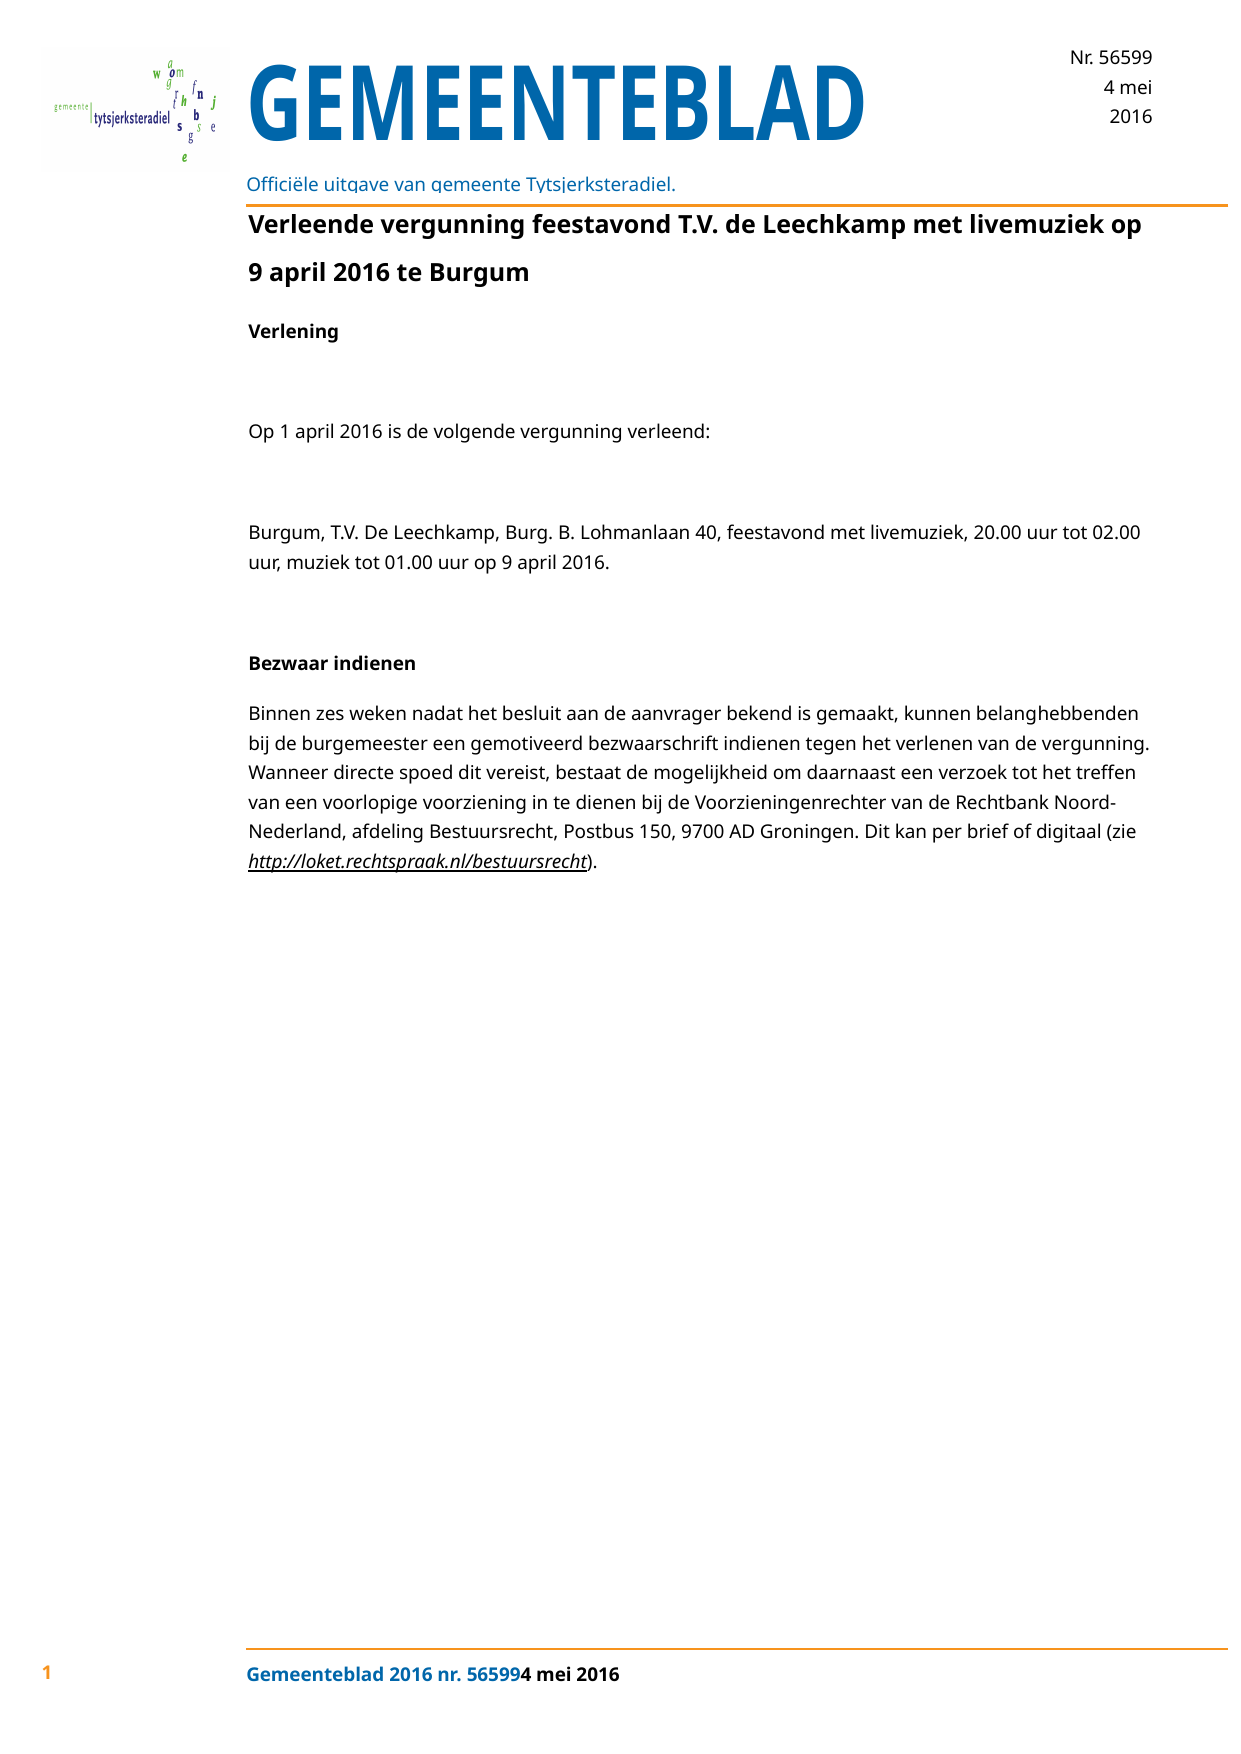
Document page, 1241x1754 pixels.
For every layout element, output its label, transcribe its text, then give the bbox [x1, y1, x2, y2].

text Bezwaar indienen [248, 650, 1152, 676]
text Verleende vergunning feestavond T.V. de Leechkamp met livemuziek op 9 april 2016 te Burgum [248, 207, 1152, 288]
text Binnen zes weken nadat het besluit aan de aanvrager bekend is gemaakt, kunnen belang­hebbenden bij de burgemeester een gemotiveerd bezwaarschrift indienen tegen het verlenen van de ver­gunning. Wanneer directe spoed dit vereist, bestaat de mogelijkheid om daarnaast een verzoek tot het treffen van een voorlopige voorziening in te dienen bij de Voorzieningenrechter van de Rechtbank Noord-Nederland, afdeling Bestuursrecht, Postbus 150, 9700 AD Groningen. Dit kan per brief of digitaal (zie http://loket.rechtspraak.nl/bestuursrecht). [248, 700, 1152, 874]
picture [41, 47, 231, 172]
text Verlening [248, 318, 1152, 344]
text Burgum, T.V. De Leechkamp, Burg. B. Lohmanlaan 40, feestavond met livemuziek, 20.00 uur tot 02.00 uur, muziek tot 01.00 uur op 9 april 2016. [248, 519, 1152, 575]
text Op 1 april 2016 is de volgende vergunning ver­leend: [248, 419, 1152, 444]
